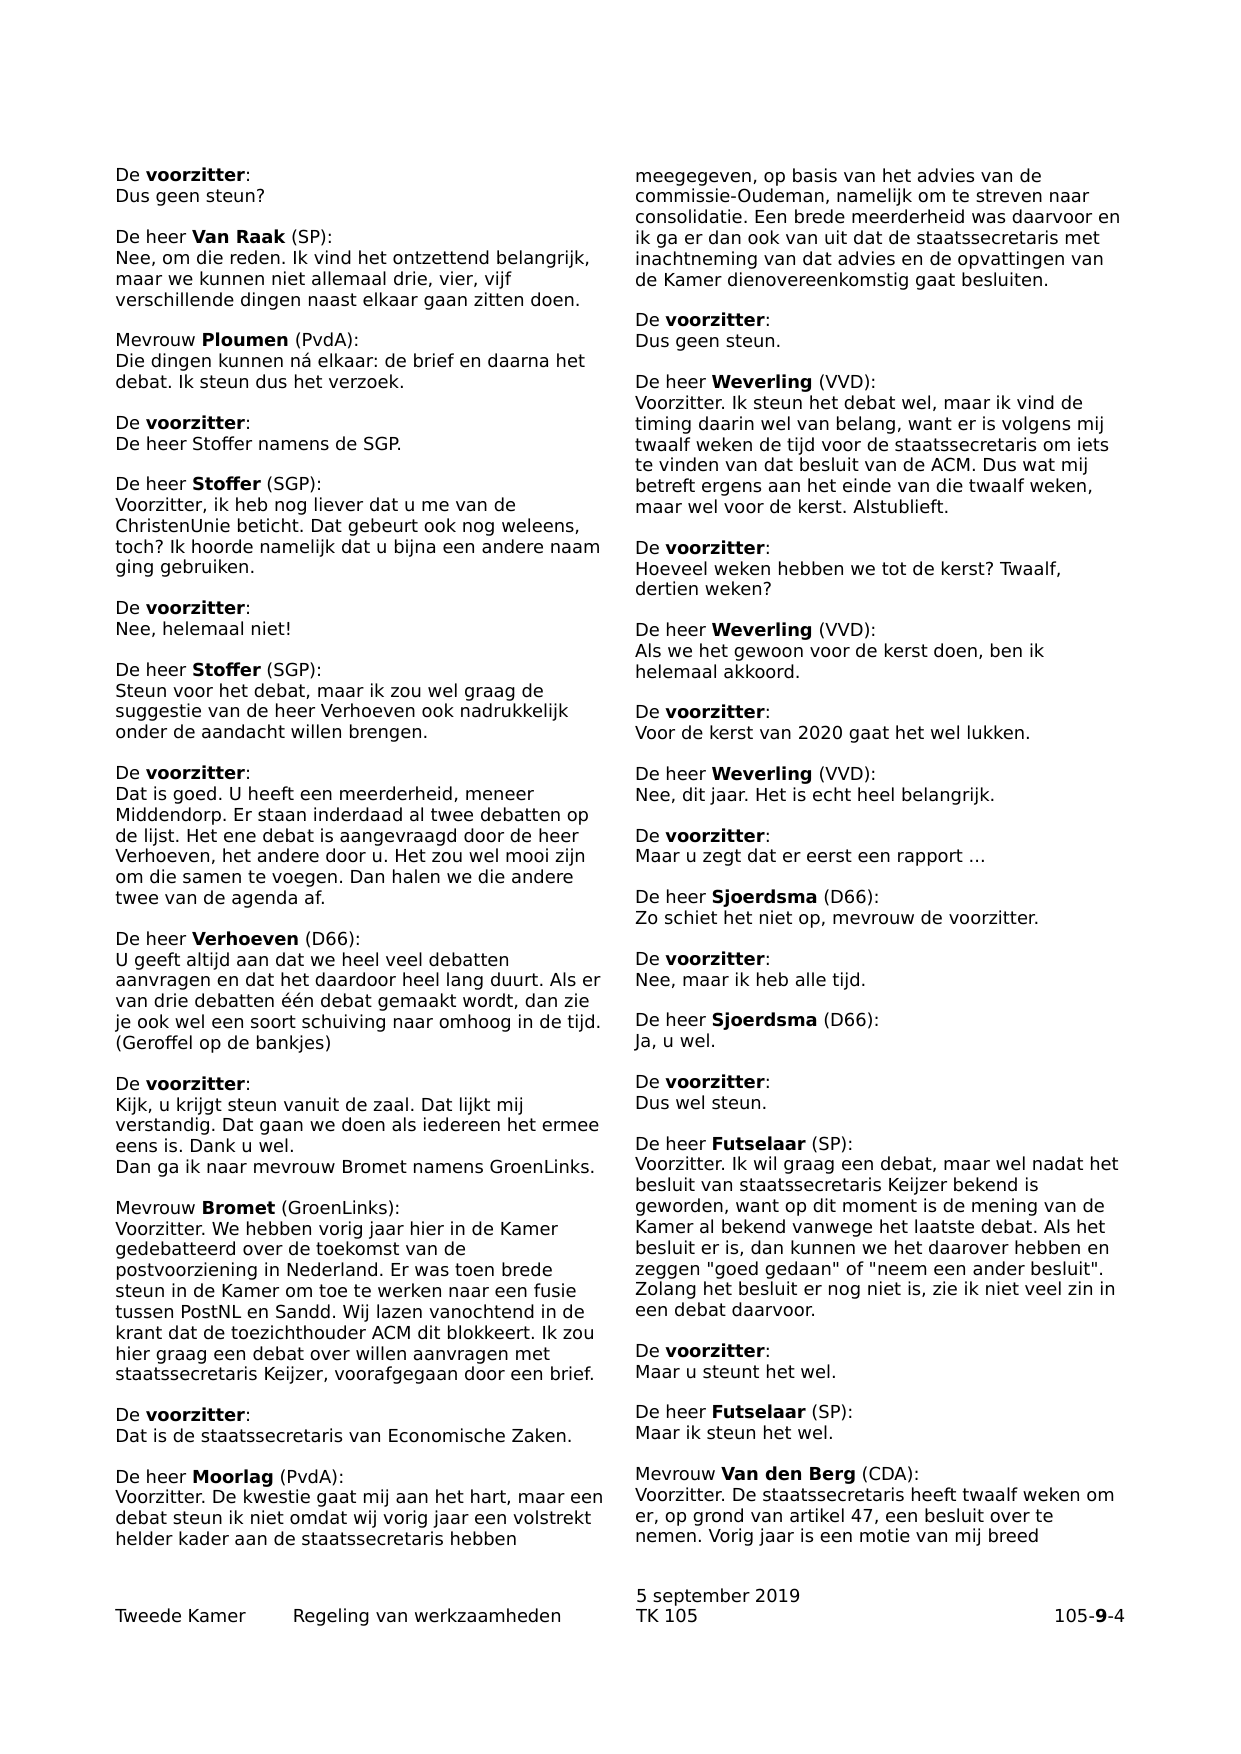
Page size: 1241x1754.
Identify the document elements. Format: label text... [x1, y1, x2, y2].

text Dus geen steun. [635, 331, 1125, 352]
text De voorzitter: [635, 702, 1125, 723]
text De voorzitter: [115, 165, 605, 186]
text De heer Sjoerdsma (D66): [635, 887, 1125, 908]
text Nee, helemaal niet! [115, 619, 605, 640]
text De voorzitter: [635, 310, 1125, 331]
text Dus geen steun? [115, 186, 605, 207]
text De heer Futselaar (SP): [635, 1402, 1125, 1423]
text De heer Stoffer (SGP): [115, 660, 605, 680]
text Steun voor het debat, maar ik zou wel graag de suggestie van de heer Verhoeven ook nadrukkelijk onder de aandacht willen brengen. [115, 680, 605, 743]
text De heer Van Raak (SP): [115, 227, 605, 248]
text Maar u steunt het wel. [635, 1361, 1125, 1382]
text Dat is de staatssecretaris van Economische Zaken. [115, 1426, 605, 1447]
text Voor de kerst van 2020 gaat het wel lukken. [635, 723, 1125, 744]
text Maar u zegt dat er eerst een rapport ... [635, 846, 1125, 867]
text De voorzitter: [115, 1405, 605, 1426]
text Voorzitter, ik heb nog liever dat u me van de ChristenUnie beticht. Dat gebeurt ook nog weleens, toch? Ik hoorde namelijk dat u bijna een andere naam ging gebruiken. [115, 495, 605, 578]
text Voorzitter. De staatssecretaris heeft twaalf weken om er, op grond van artikel 47, een besluit over te nemen. Vorig jaar is een motie van mij breed [635, 1484, 1125, 1547]
text De voorzitter: [635, 949, 1125, 969]
text De voorzitter: [115, 1073, 605, 1094]
text De heer Weverling (VVD): [635, 620, 1125, 641]
text De heer Weverling (VVD): [635, 764, 1125, 785]
text De heer Stoffer namens de SGP. [115, 433, 605, 454]
text De voorzitter: [635, 826, 1125, 846]
text Hoeveel weken hebben we tot de kerst? Twaalf, dertien weken? [635, 558, 1125, 600]
text De voorzitter: [635, 1072, 1125, 1092]
text Kijk, u krijgt steun vanuit de zaal. Dat lijkt mij verstandig. Dat gaan we doen als iedereen het ermee eens is. Dank u wel. [115, 1094, 605, 1157]
text De heer Weverling (VVD): [635, 372, 1125, 393]
text De voorzitter: [115, 763, 605, 784]
text Dus wel steun. [635, 1092, 1125, 1113]
text Dat is goed. U heeft een meerderheid, meneer Middendorp. Er staan inderdaad al twee debatten op de lijst. Het ene debat is aangevraagd door de heer Verhoeven, het andere door u. Het zou wel mooi zijn om die samen te voegen. Dan halen we die andere twee van de agenda af. [115, 784, 605, 909]
text De voorzitter: [635, 1341, 1125, 1361]
text De voorzitter: [115, 598, 605, 619]
text U geeft altijd aan dat we heel veel debatten aanvragen en dat het daardoor heel lang duurt. Als er van drie debatten één debat gemaakt wordt, dan zie je ook wel een soort schuiving naar omhoog in de tijd. [115, 949, 605, 1033]
text De heer Moorlag (PvdA): [115, 1467, 605, 1487]
text Voorzitter. Ik wil graag een debat, maar wel nadat het besluit van staatssecretaris Keijzer bekend is geworden, want op dit moment is de mening van de Kamer al bekend vanwege het laatste debat. Als het besluit er is, dan kunnen we het daarover hebben en zeggen "goed gedaan" of "neem een ander besluit". Zolang het besluit er nog niet is, zie ik niet veel zin in een debat daarvoor. [635, 1154, 1125, 1321]
text (Geroffel op de bankjes) [115, 1033, 605, 1053]
text De voorzitter: [635, 538, 1125, 558]
text Ja, u wel. [635, 1031, 1125, 1052]
text Mevrouw Ploumen (PvdA): [115, 330, 605, 351]
text Nee, maar ik heb alle tijd. [635, 969, 1125, 990]
text De heer Sjoerdsma (D66): [635, 1010, 1125, 1031]
text Nee, dit jaar. Het is echt heel belangrijk. [635, 785, 1125, 806]
text meegegeven, op basis van het advies van de commissie-Oudeman, namelijk om te streven naar consolidatie. Een brede meerderheid was daarvoor en ik ga er dan ook van uit dat de staatssecretaris met inachtneming van dat advies en de opvattingen van de Kamer dienovereenkomstig gaat besluiten. [635, 165, 1125, 290]
text De heer Verhoeven (D66): [115, 929, 605, 949]
text Mevrouw Van den Berg (CDA): [635, 1464, 1125, 1484]
text Voorzitter. We hebben vorig jaar hier in de Kamer gedebatteerd over de toekomst van de postvoorziening in Nederland. Er was toen brede steun in de Kamer om toe te werken naar een fusie tussen PostNL en Sandd. Wij lazen vanochtend in de krant dat de toezichthouder ACM dit blokkeert. Ik zou hier graag een debat over willen aanvragen met staatssecretaris Keijzer, voorafgegaan door een brief. [115, 1218, 605, 1385]
text Dan ga ik naar mevrouw Bromet namens GroenLinks. [115, 1157, 605, 1178]
text De voorzitter: [115, 412, 605, 433]
text De heer Stoffer (SGP): [115, 474, 605, 495]
text De heer Futselaar (SP): [635, 1133, 1125, 1154]
text Voorzitter. De kwestie gaat mij aan het hart, maar een debat steun ik niet omdat wij vorig jaar een volstrekt helder kader aan de staatssecretaris hebben [115, 1487, 605, 1550]
text Zo schiet het niet op, mevrouw de voorzitter. [635, 908, 1125, 929]
text Maar ik steun het wel. [635, 1423, 1125, 1444]
text Als we het gewoon voor de kerst doen, ben ik helemaal akkoord. [635, 641, 1125, 682]
text Nee, om die reden. Ik vind het ontzettend belangrijk, maar we kunnen niet allemaal drie, vier, vijf verschillende dingen naast elkaar gaan zitten doen. [115, 248, 605, 310]
text Mevrouw Bromet (GroenLinks): [115, 1198, 605, 1218]
text Voorzitter. Ik steun het debat wel, maar ik vind de timing daarin wel van belang, want er is volgens mij twaalf weken de tijd voor de staatssecretaris om iets te vinden van dat besluit van de ACM. Dus wat mij betreft ergens aan het einde van die twaalf weken, maar wel voor de kerst. Alstublieft. [635, 393, 1125, 518]
text Die dingen kunnen ná elkaar: de brief en daarna het debat. Ik steun dus het verzoek. [115, 351, 605, 392]
